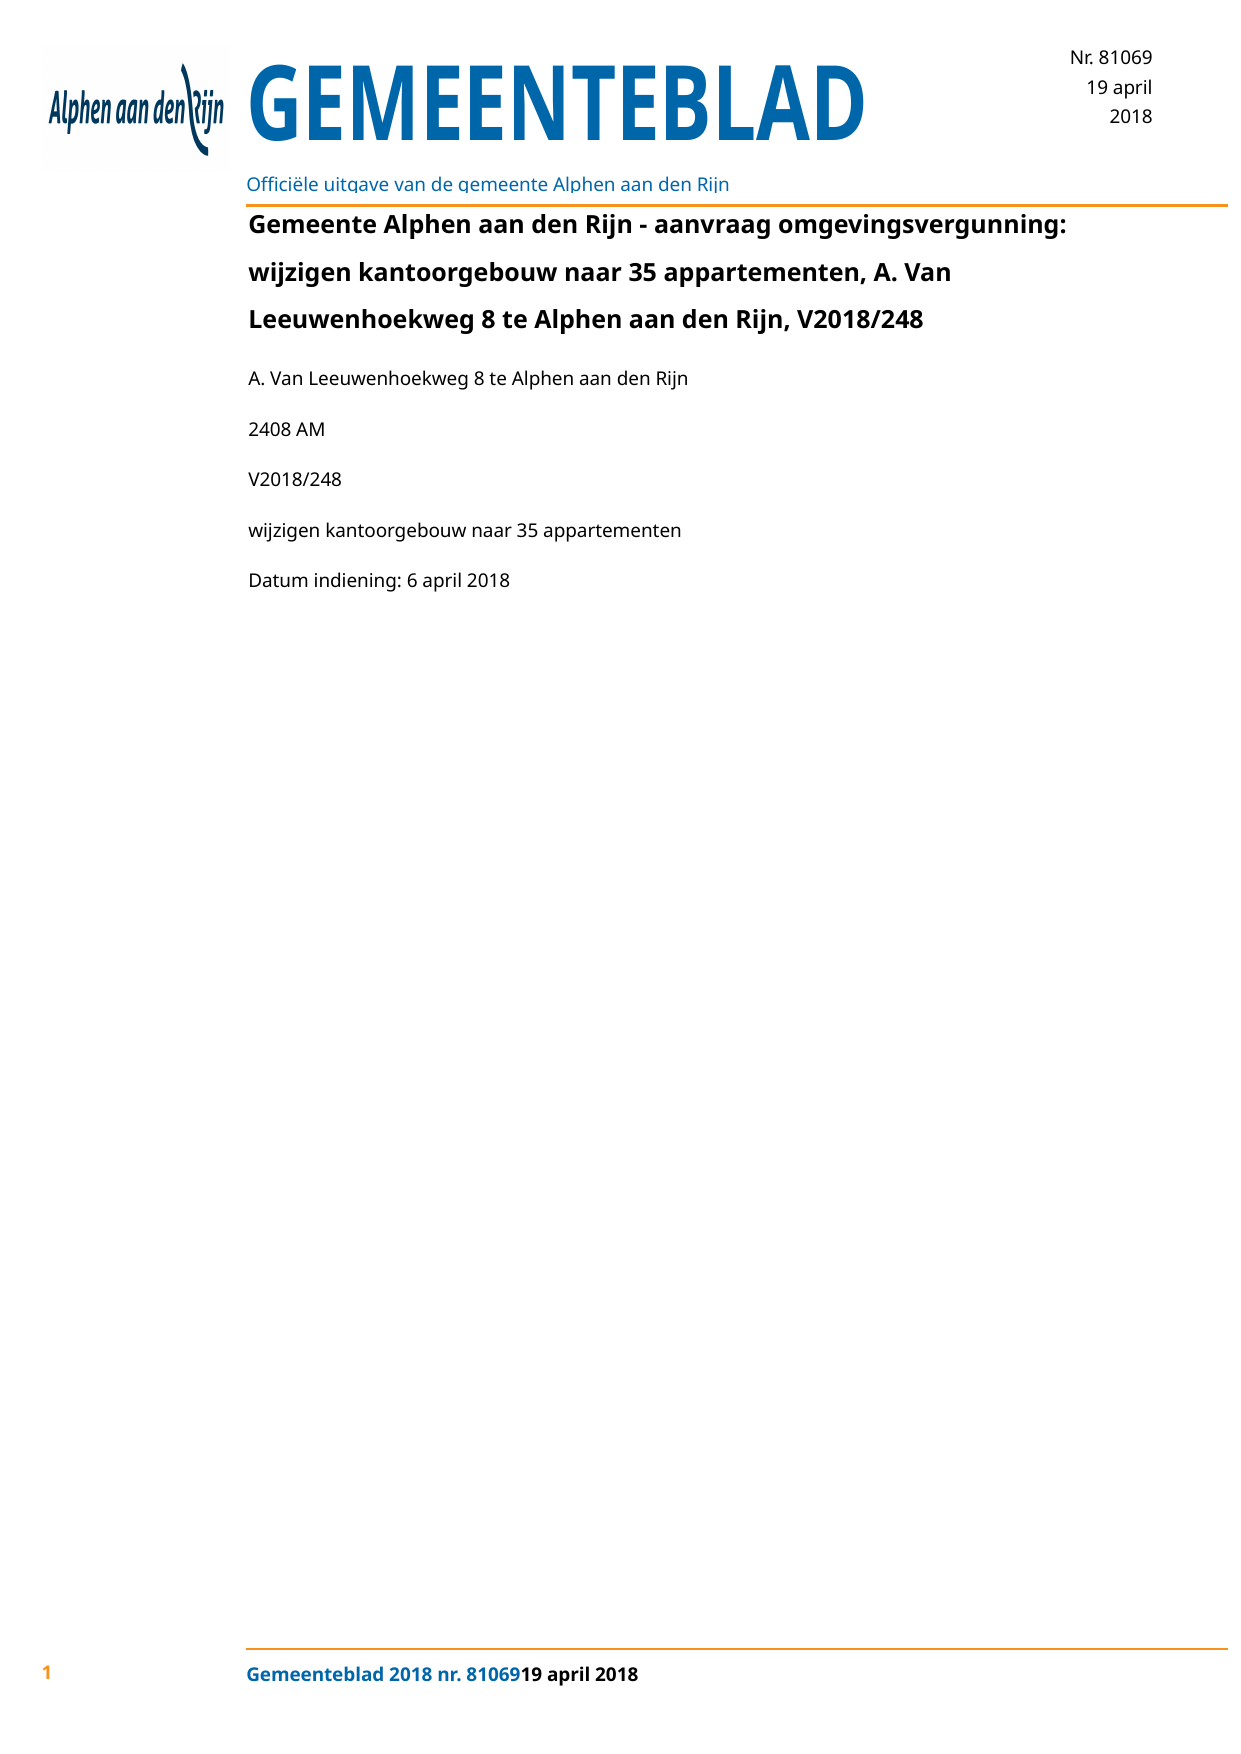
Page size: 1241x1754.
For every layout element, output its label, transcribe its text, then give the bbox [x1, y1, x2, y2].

picture [41, 47, 231, 172]
text wijzigen kantoorgebouw naar 35 appartementen [248, 517, 1152, 542]
text Gemeente Alphen aan den Rijn - aanvraag omgevingsvergunning: wijzigen kantoorgebouw naar 35 appartementen, A. Van Leeuwenhoekweg 8 te Alphen aan den Rijn, V2018/248 [248, 207, 1152, 336]
text Datum indiening: 6 april 2018 [248, 567, 1152, 593]
text A. Van Leeuwenhoekweg 8 te Alphen aan den Rijn [248, 366, 1152, 391]
text 2408 AM [248, 416, 1152, 442]
text V2018/248 [248, 466, 1152, 492]
